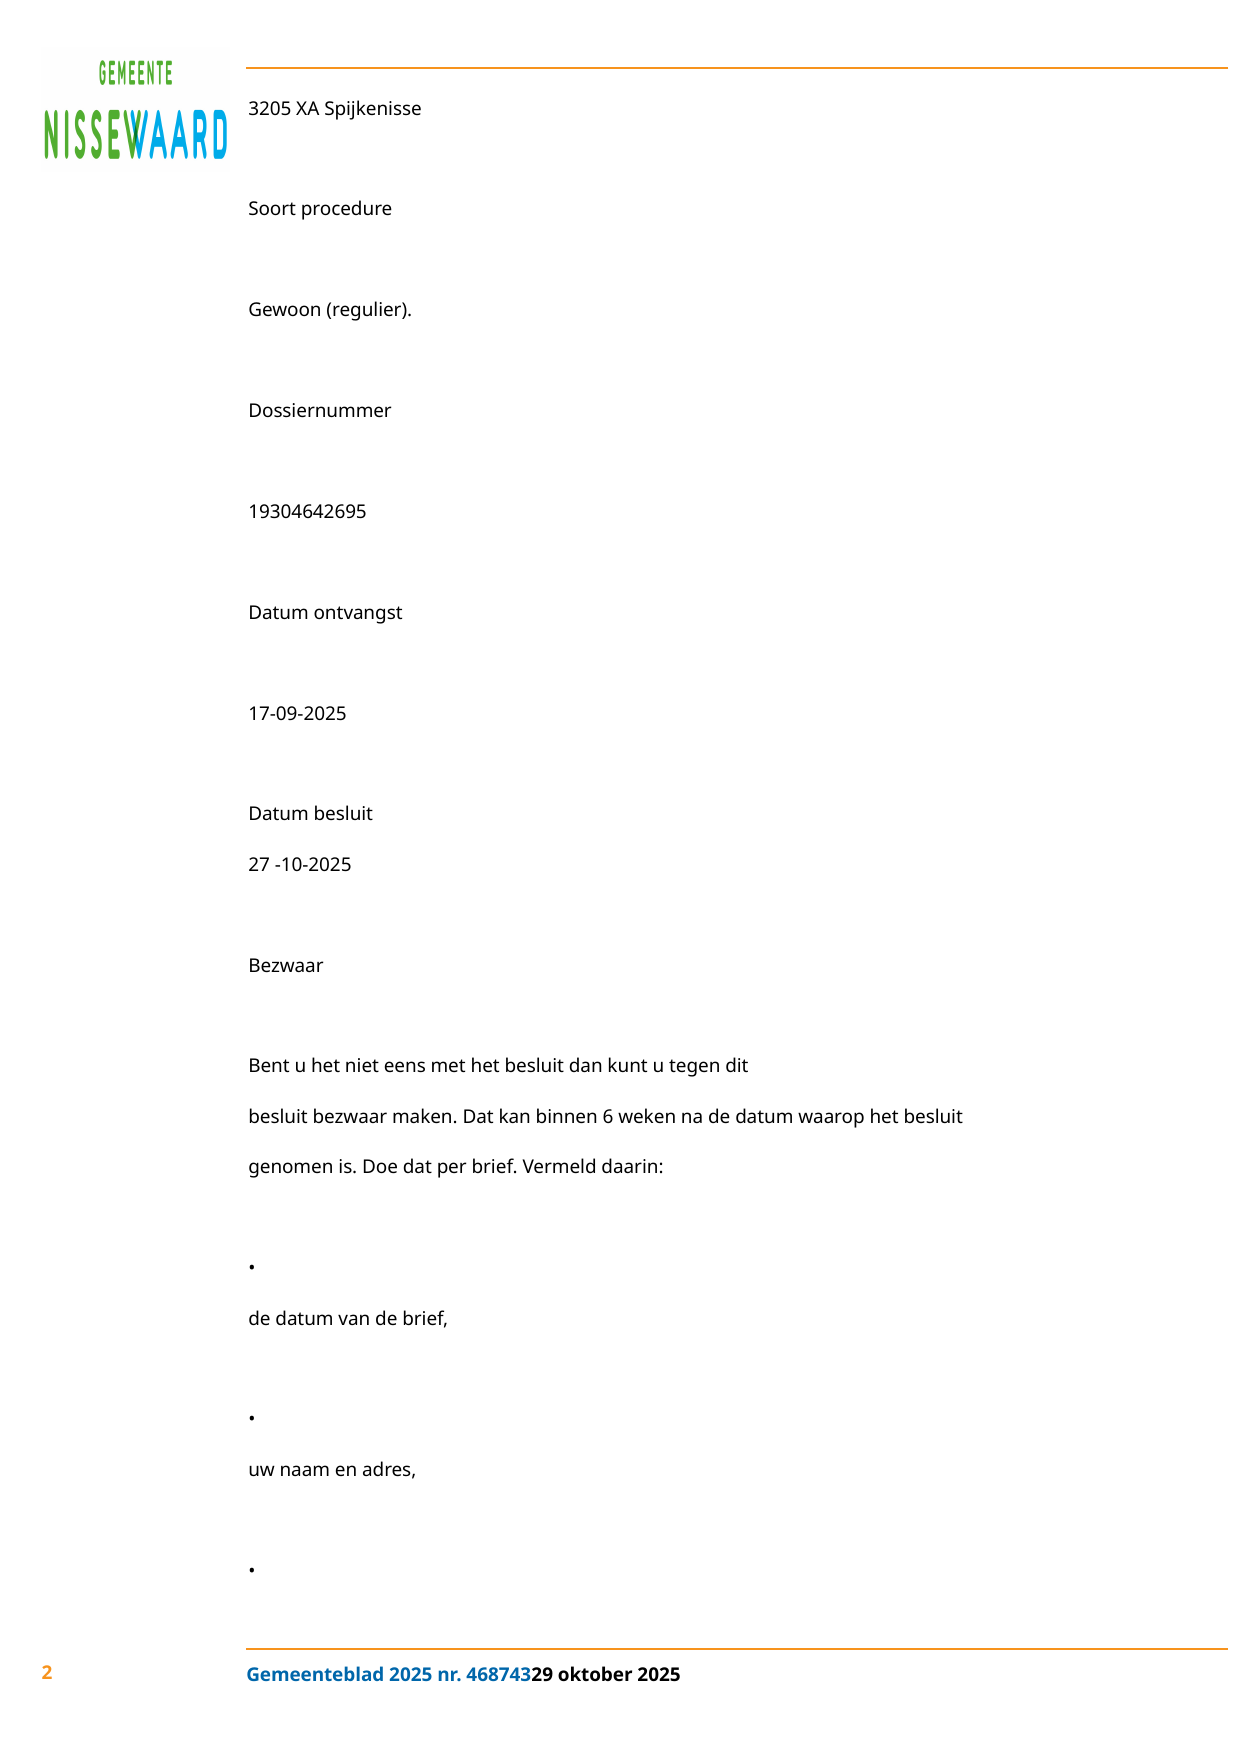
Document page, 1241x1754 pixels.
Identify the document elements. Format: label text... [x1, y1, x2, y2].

text • [248, 1406, 1152, 1431]
text de datum van de brief, [248, 1305, 1152, 1331]
text besluit bezwaar maken. Dat kan binnen 6 weken na de datum waarop het besluit [248, 1103, 1152, 1129]
text Gewoon (regulier). [248, 296, 1152, 322]
text 27 -10-2025 [248, 851, 1152, 877]
text Bezwaar [248, 952, 1152, 978]
text genomen is. Doe dat per brief. Vermeld daarin: [248, 1153, 1152, 1179]
text uw naam en adres, [248, 1456, 1152, 1482]
text • [248, 1254, 1152, 1280]
text 3205 XA Spijkenisse [248, 95, 1152, 121]
text Datum besluit [248, 801, 1152, 826]
text Datum ontvangst [248, 599, 1152, 625]
text • [248, 1557, 1152, 1583]
text Bent u het niet eens met het besluit dan kunt u tegen dit [248, 1053, 1152, 1078]
text Soort procedure [248, 196, 1152, 221]
text Dossiernummer [248, 397, 1152, 423]
text 19304642695 [248, 498, 1152, 524]
picture [41, 47, 231, 172]
text 17-09-2025 [248, 700, 1152, 726]
